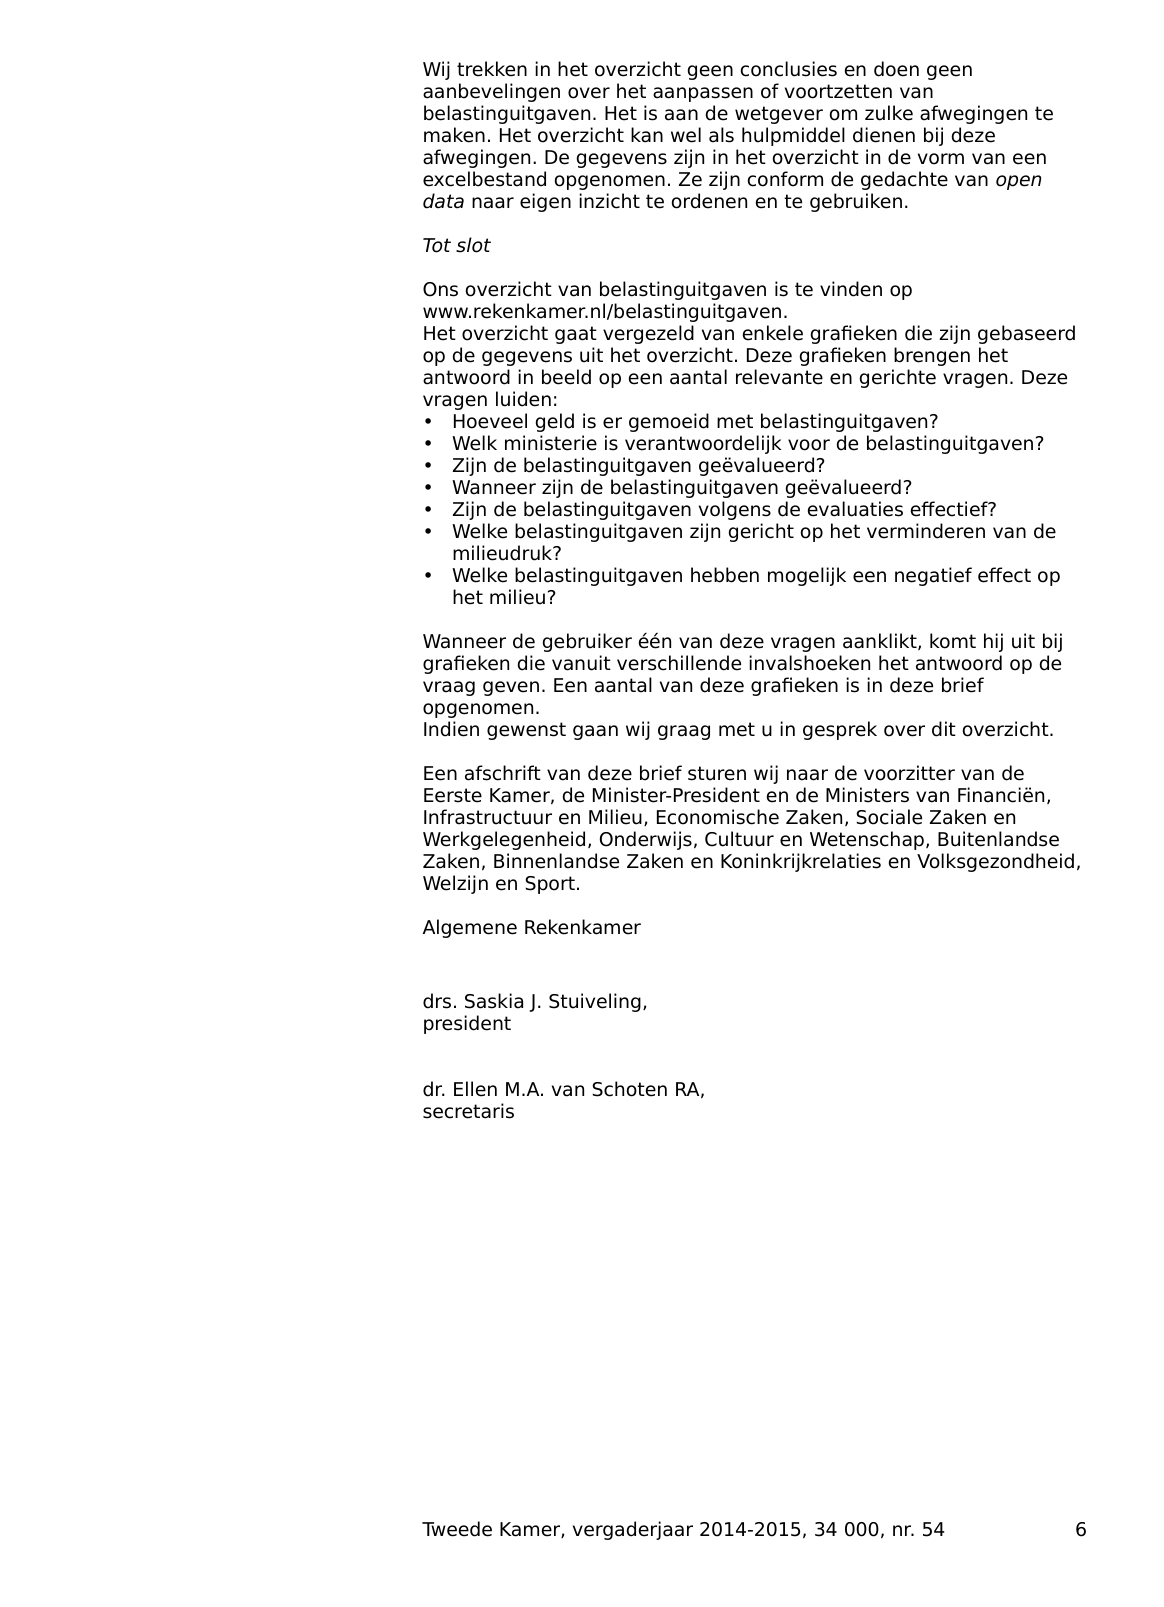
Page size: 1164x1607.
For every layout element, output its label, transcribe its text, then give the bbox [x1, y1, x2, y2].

text Een afschrift van deze brief sturen wij naar de voorzitter van de Eerste Kamer, de Minister-President en de Ministers van Financiën, Infrastructuur en Milieu, Economische Zaken, Sociale Zaken en Werkgelegenheid, Onderwijs, Cultuur en Wetenschap, Buitenlandse Zaken, Binnenlandse Zaken en Koninkrijkrelaties en Volksgezondheid, Welzijn en Sport. [422, 763, 1087, 895]
text • Welke belastinguitgaven hebben mogelijk een negatief effect op het milieu? [422, 565, 1087, 609]
text Wanneer de gebruiker één van deze vragen aanklikt, komt hij uit bij grafieken die vanuit verschillende invalshoeken het antwoord op de vraag geven. Een aantal van deze grafieken is in deze brief opgenomen. [422, 631, 1087, 719]
text Algemene Rekenkamer [422, 917, 1087, 939]
text • Welke belastinguitgaven zijn gericht op het verminderen van de milieudruk? [422, 521, 1087, 565]
text • Welk ministerie is verantwoordelijk voor de belastinguitgaven? [422, 433, 1087, 455]
text drs. Saskia J. Stuiveling, president [422, 969, 1087, 1035]
text • Wanneer zijn de belastinguitgaven geëvalueerd? [422, 477, 1087, 499]
text • Hoeveel geld is er gemoeid met belastinguitgaven? [422, 411, 1087, 433]
text dr. Ellen M.A. van Schoten RA, secretaris [422, 1057, 1087, 1123]
text Het overzicht gaat vergezeld van enkele grafieken die zijn gebaseerd op de gegevens uit het overzicht. Deze grafieken brengen het antwoord in beeld op een aantal relevante en gerichte vragen. Deze vragen luiden: [422, 323, 1087, 411]
text Indien gewenst gaan wij graag met u in gesprek over dit overzicht. [422, 719, 1087, 741]
text Ons overzicht van belastinguitgaven is te vinden op www.rekenkamer.nl/belastinguitgaven. [422, 279, 1087, 323]
text • Zijn de belastinguitgaven geëvalueerd? [422, 455, 1087, 477]
text • Zijn de belastinguitgaven volgens de evaluaties effectief? [422, 499, 1087, 521]
text Wij trekken in het overzicht geen conclusies en doen geen aanbevelingen over het aanpassen of voortzetten van belastinguitgaven. Het is aan de wetgever om zulke afwegingen te maken. Het overzicht kan wel als hulpmiddel dienen bij deze afwegingen. De gegevens zijn in het overzicht in de vorm van een excelbestand opgenomen. Ze zijn conform de gedachte van open data naar eigen inzicht te ordenen en te gebruiken. [422, 59, 1087, 213]
subtitle Tot slot [422, 235, 1087, 257]
